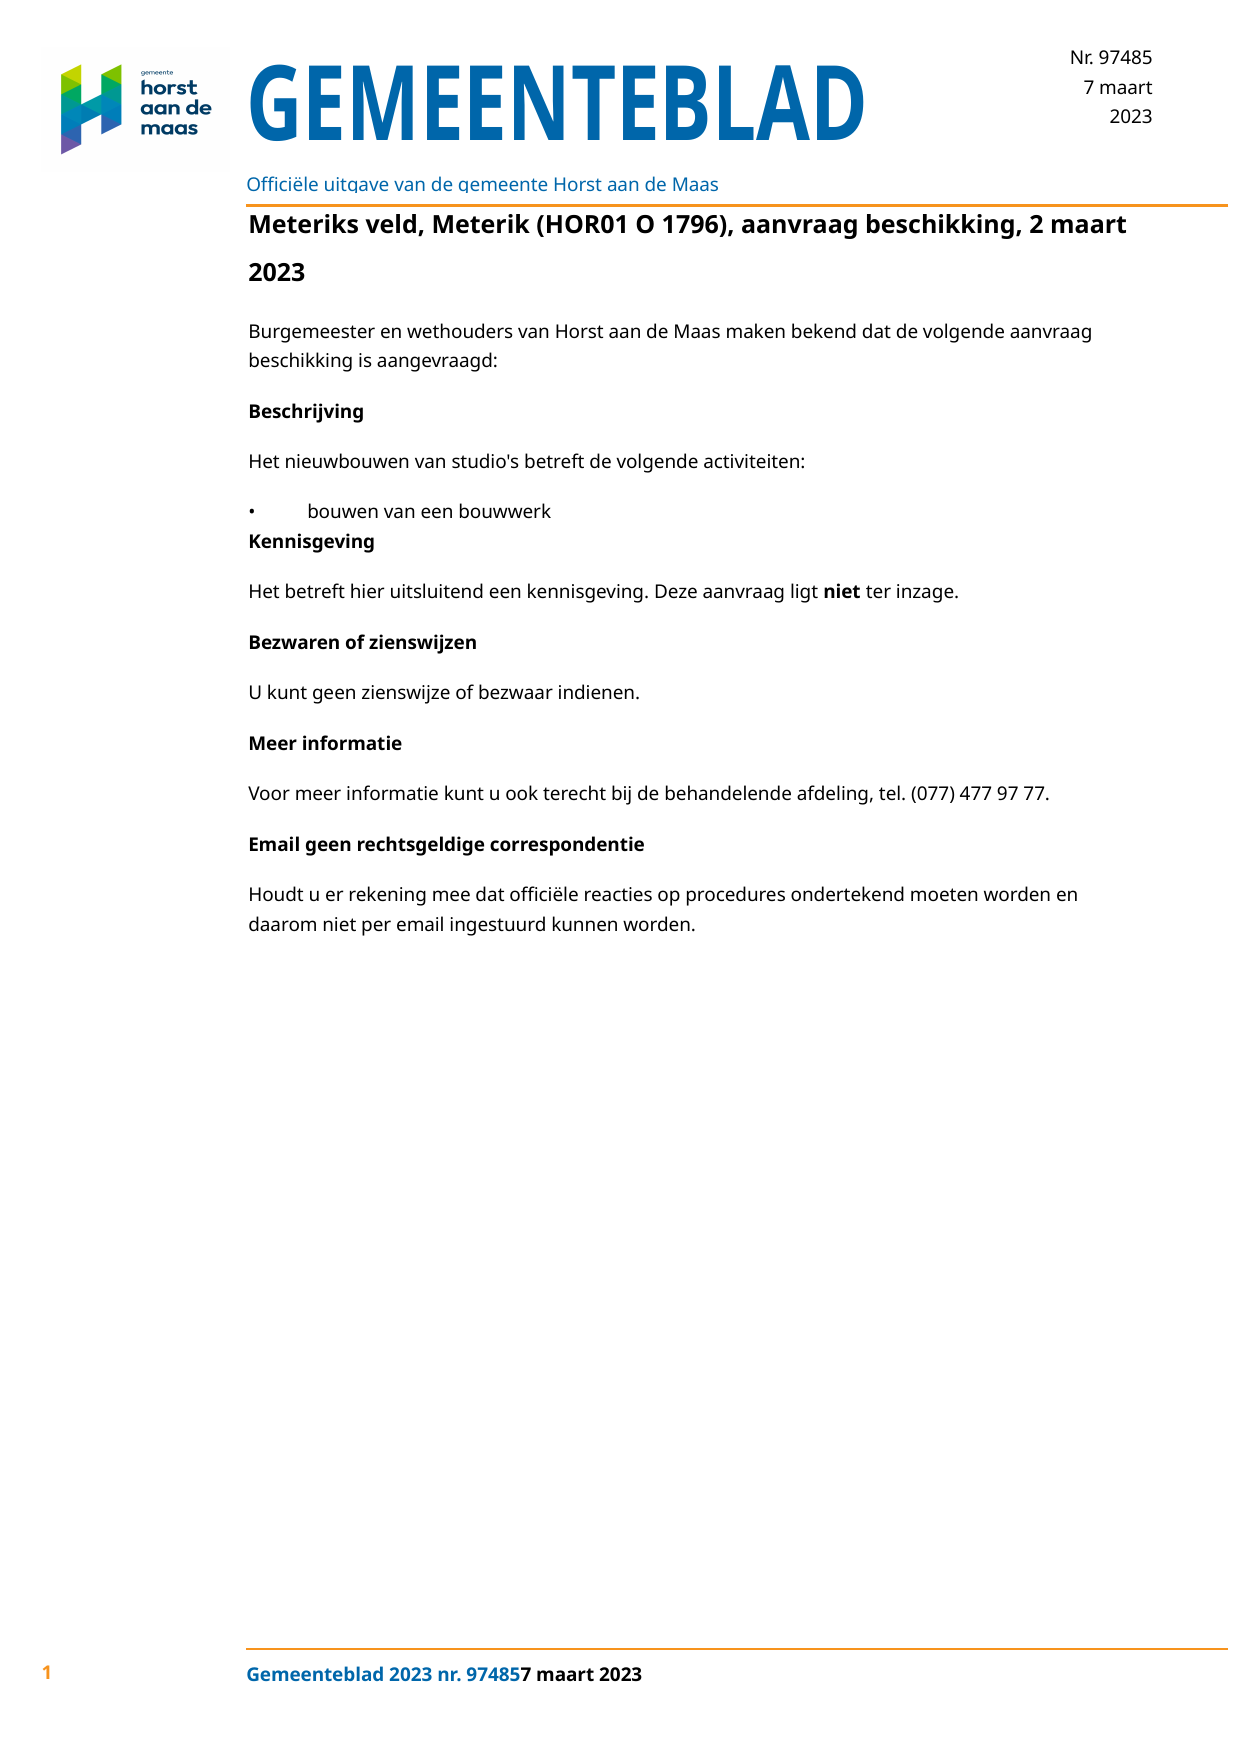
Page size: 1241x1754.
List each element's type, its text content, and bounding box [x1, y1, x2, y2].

text Het nieuwbouwen van studio's betreft de volgende activiteiten: [248, 448, 1152, 474]
text Voor meer informatie kunt u ook terecht bij de behandelende afdeling, tel. (077) 477 97 77. [248, 780, 1152, 806]
text Meteriks veld, Meterik (HOR01 O 1796), aanvraag beschikking, 2 maart 2023 [248, 207, 1152, 288]
text U kunt geen zienswijze of bezwaar indienen. [248, 679, 1152, 705]
text Burgemeester en wethouders van Horst aan de Maas maken bekend dat de volgende aanvraag beschikking is aangevraagd: [248, 318, 1152, 373]
text Beschrijving [248, 398, 1152, 424]
picture [41, 47, 231, 172]
text Het betreft hier uitsluitend een kennisgeving. Deze aanvraag ligt niet ter inzage. [248, 579, 1152, 604]
text Meer informatie [248, 730, 1152, 756]
text Bezwaren of zienswijzen [248, 629, 1152, 655]
text Email geen rechtsgeldige correspondentie [248, 831, 1152, 857]
text Kennisgeving [248, 528, 1152, 554]
text Houdt u er rekening mee dat officiële reacties op procedures ondertekend moeten worden en daarom niet per email ingestuurd kunnen worden. [248, 881, 1152, 937]
list bouwen van een bouwwerk [248, 499, 1152, 524]
